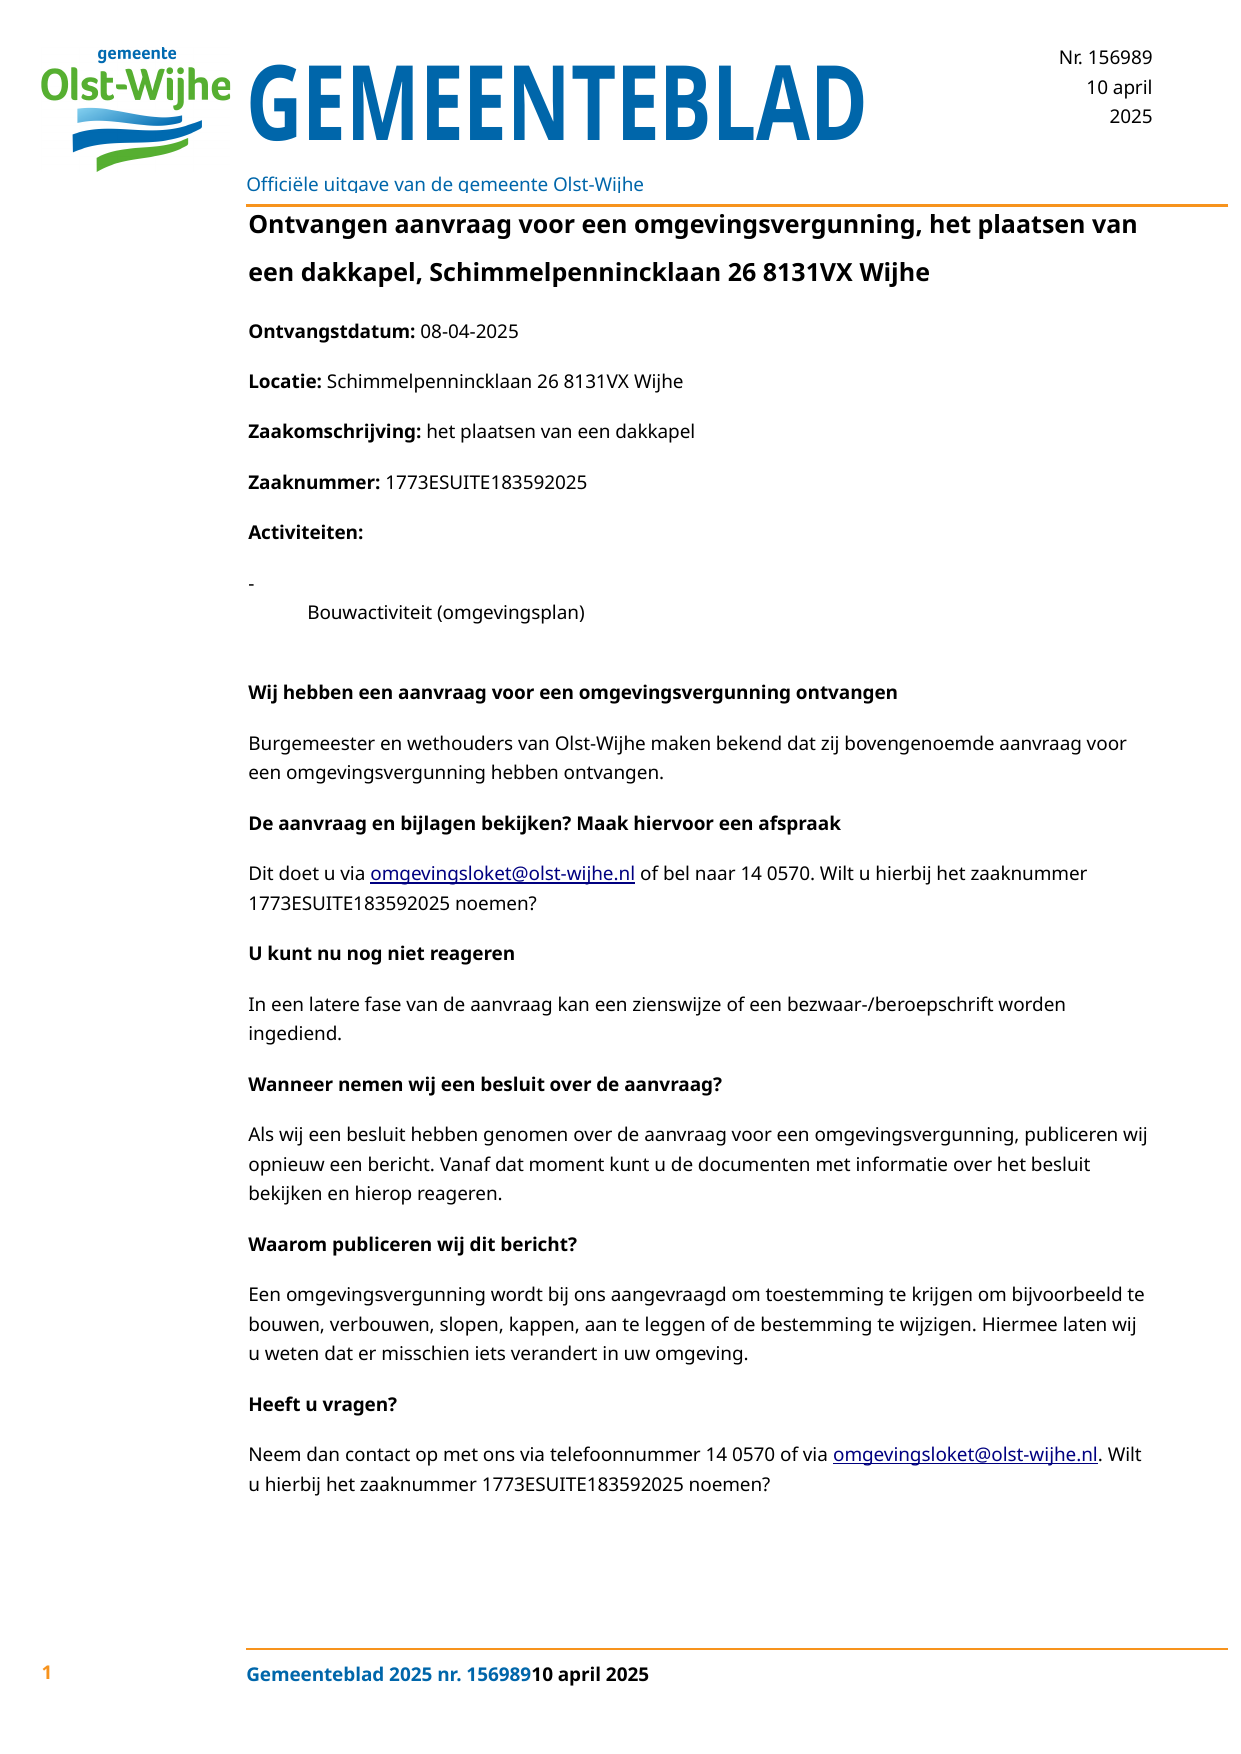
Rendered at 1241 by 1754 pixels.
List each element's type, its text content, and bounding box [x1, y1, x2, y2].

text Zaakomschrijving: het plaatsen van een dakkapel [248, 419, 1152, 444]
text De aanvraag en bijlagen bekijken? Maak hiervoor een afspraak [248, 810, 1152, 836]
text Waarom publiceren wij dit bericht? [248, 1231, 1152, 1257]
text Burgemeester en wethouders van Olst-Wijhe maken bekend dat zij bovengenoemde aanvraag voor een omgevingsvergunning hebben ontvangen. [248, 730, 1152, 785]
list Bouwactiviteit (omgevingsplan) [248, 599, 1152, 625]
text In een latere fase van de aanvraag kan een zienswijze of een bezwaar-/beroepschrift worden ingediend. [248, 991, 1152, 1046]
picture [41, 47, 231, 172]
text Locatie: Schimmelpennincklaan 26 8131VX Wijhe [248, 368, 1152, 394]
text Wanneer nemen wij een besluit over de aanvraag? [248, 1071, 1152, 1097]
text Ontvangen aanvraag voor een omgevingsvergunning, het plaatsen van een dakkapel, Schimmelpennincklaan 26 8131VX Wijhe [248, 207, 1152, 288]
text Een omgevingsvergunning wordt bij ons aangevraagd om toestemming te krijgen om bijvoorbeeld te bouwen, verbouwen, slopen, kappen, aan te leggen of de bestemming te wijzigen. Hiermee laten wij u weten dat er misschien iets verandert in uw omgeving. [248, 1281, 1152, 1366]
text Als wij een besluit hebben genomen over de aanvraag voor een omgevingsvergunning, publiceren wij opnieuw een bericht. Vanaf dat moment kunt u de documenten met informatie over het besluit bekijken en hierop reageren. [248, 1121, 1152, 1206]
text Activiteiten: [248, 519, 1152, 545]
text Heeft u vragen? [248, 1391, 1152, 1417]
text Ontvangstdatum: 08-04-2025 [248, 318, 1152, 344]
text Dit doet u via omgevingsloket@olst-wijhe.nl of bel naar 14 0570. Wilt u hierbij het zaaknummer 1773ESUITE183592025 noemen? [248, 860, 1152, 916]
text Wij hebben een aanvraag voor een omgevingsvergunning ontvangen [248, 679, 1152, 705]
text Zaaknummer: 1773ESUITE183592025 [248, 469, 1152, 495]
text Neem dan contact op met ons via telefoonnummer 14 0570 of via omgevingsloket@olst-wijhe.nl. Wilt u hierbij het zaaknummer 1773ESUITE183592025 noemen? [248, 1441, 1152, 1497]
text U kunt nu nog niet reageren [248, 940, 1152, 966]
